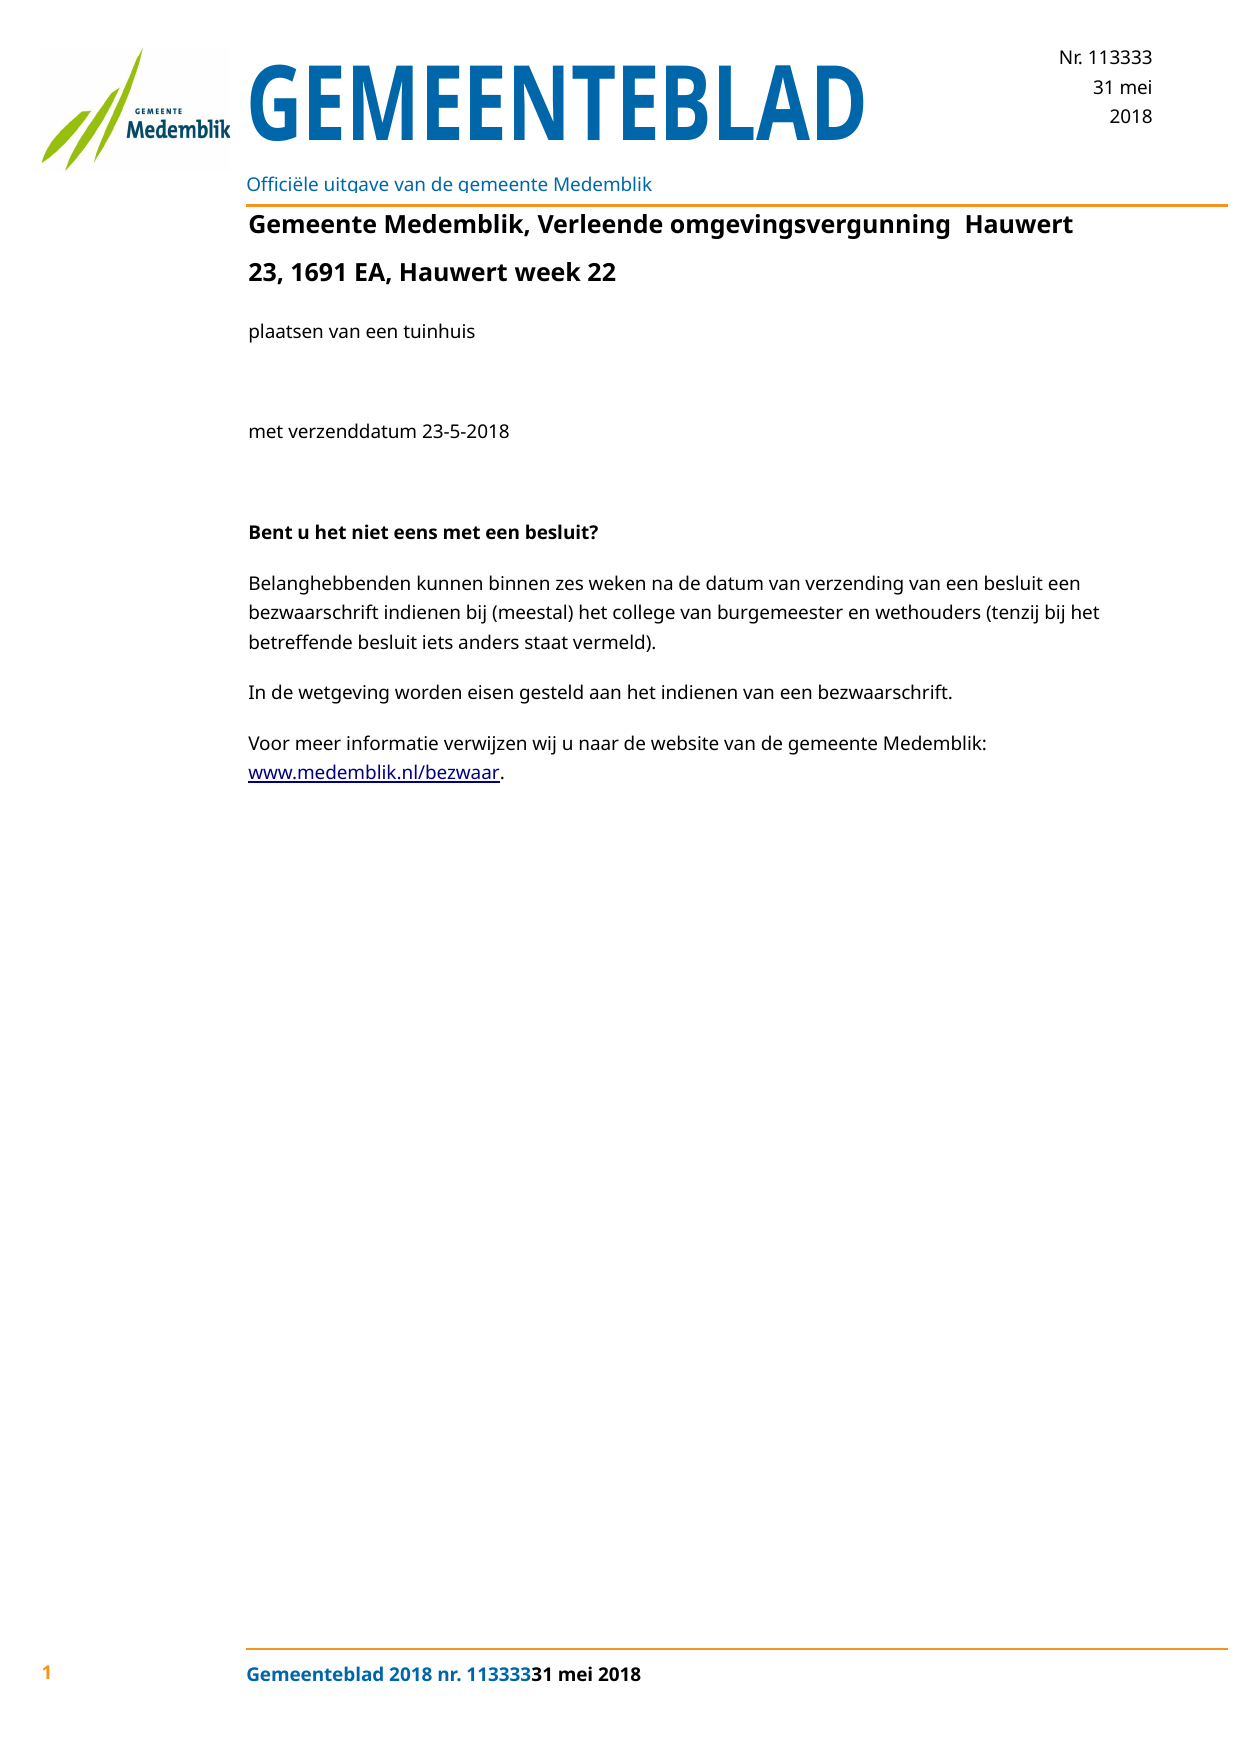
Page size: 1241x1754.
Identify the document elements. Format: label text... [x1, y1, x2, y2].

text Gemeente Medemblik, Verleende omgevingsvergunning Hauwert 23, 1691 EA, Hauwert week 22 [248, 207, 1152, 288]
text Voor meer informatie verwijzen wij u naar de website van de gemeente Medemblik: www.medemblik.nl/bezwaar. [248, 730, 1152, 785]
text Bent u het niet eens met een besluit? [248, 519, 1152, 545]
text met verzenddatum 23-5-2018 [248, 419, 1152, 444]
picture [41, 47, 231, 172]
text Belanghebbenden kunnen binnen zes weken na de datum van verzending van een besluit een bezwaarschrift indienen bij (meestal) het college van burgemeester en wethouders (tenzij bij het betreffende besluit iets anders staat vermeld). [248, 570, 1152, 655]
text In de wetgeving worden eisen gesteld aan het indienen van een bezwaarschrift. [248, 679, 1152, 705]
text plaatsen van een tuinhuis [248, 318, 1152, 344]
